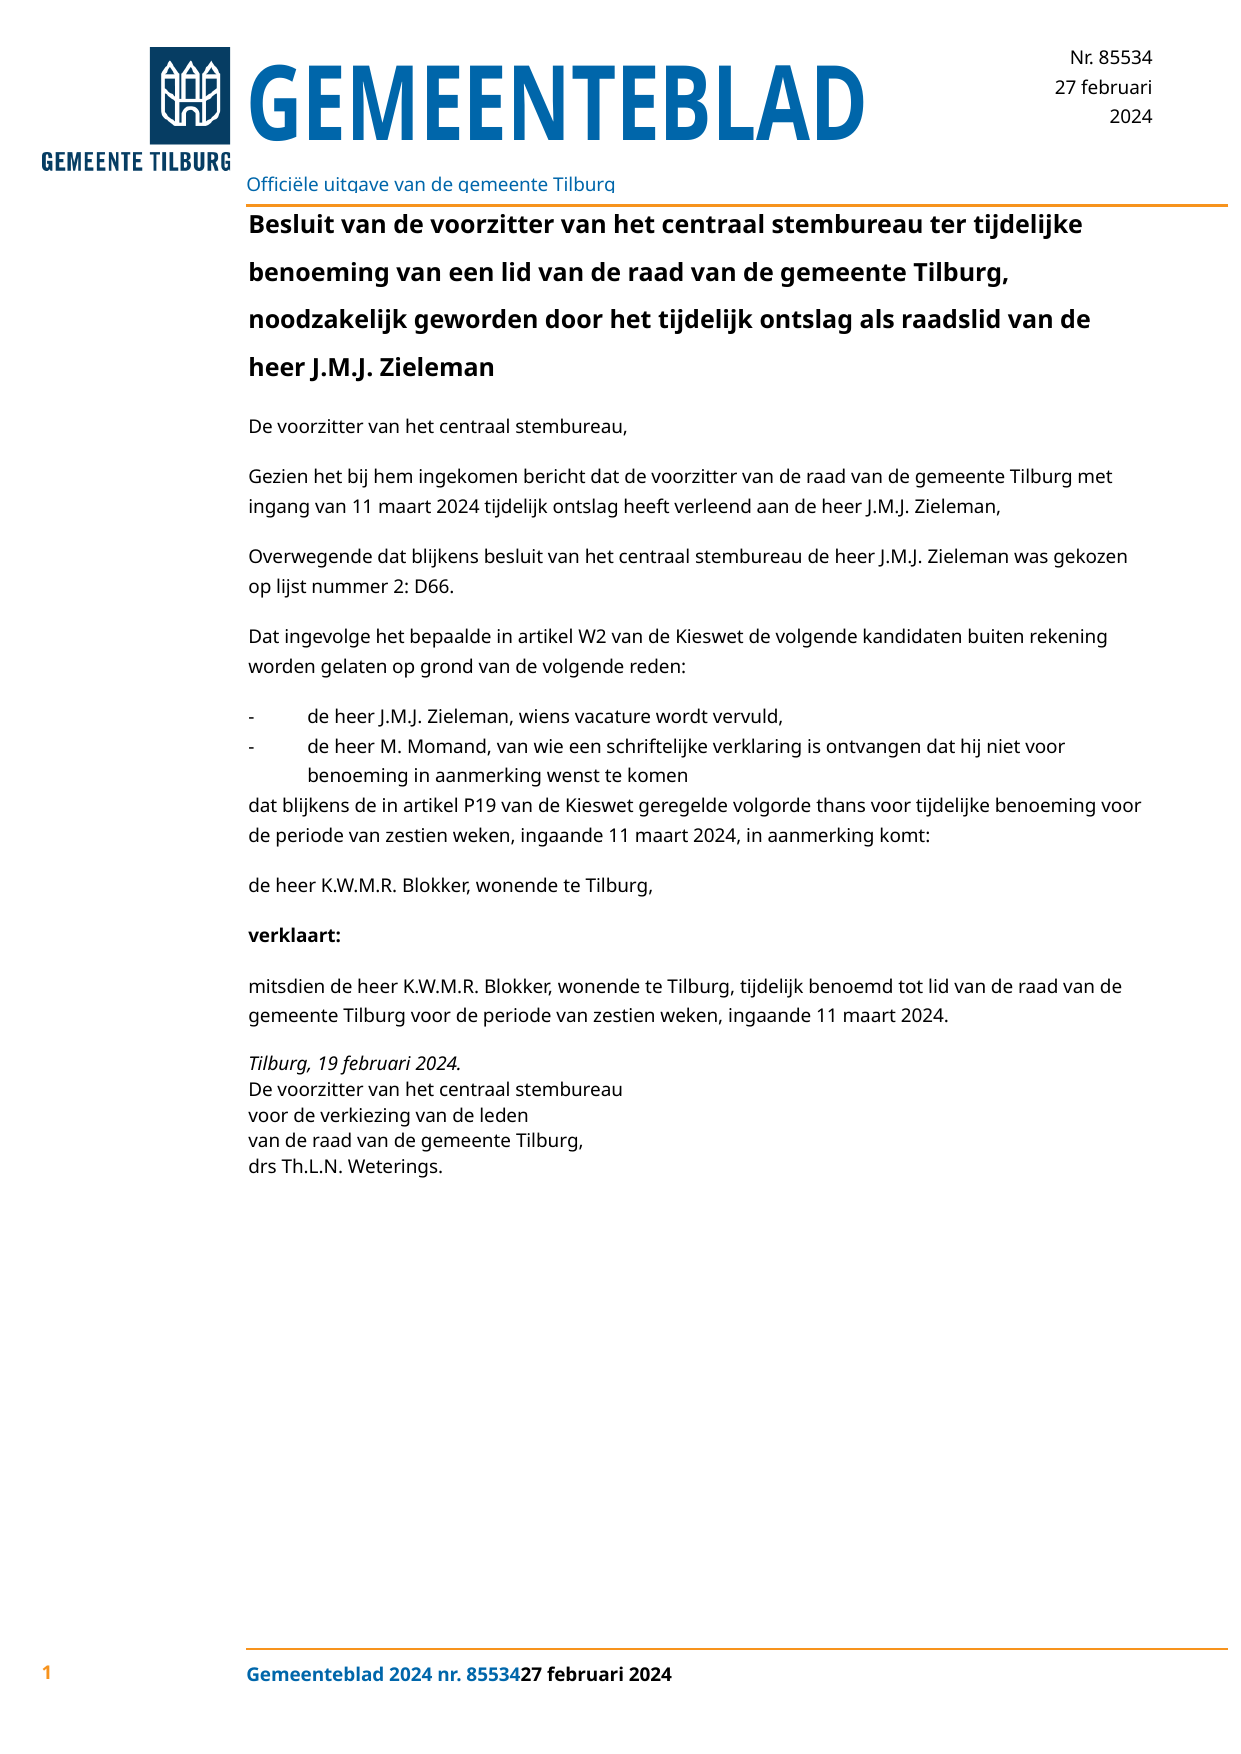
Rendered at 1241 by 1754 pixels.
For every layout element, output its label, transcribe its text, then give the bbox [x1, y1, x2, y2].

text De voorzitter van het centraal stembureau, [248, 413, 1152, 439]
text Besluit van de voorzitter van het centraal stembureau ter tijdelijke benoeming van een lid van de raad van de gemeente Tilburg, noodzakelijk geworden door het tijdelijk ontslag als raadslid van de heer J.M.J. Zieleman [248, 207, 1152, 384]
text drs Th.L.N. Weterings. [248, 1153, 1152, 1179]
text Tilburg, 19 februari 2024. [248, 1051, 1152, 1076]
list de heer M. Momand, van wie een schriftelijke verklaring is ontvangen dat hij niet voor benoeming in aanmerking wenst te komen [248, 733, 1152, 788]
picture [41, 47, 231, 172]
text De voorzitter van het centraal stembureau [248, 1076, 1152, 1102]
text dat blijkens de in artikel P19 van de Kieswet geregelde volgorde thans voor tijdelijke benoeming voor de periode van zestien weken, ingaande 11 maart 2024, in aanmerking komt: [248, 792, 1152, 848]
text voor de verkiezing van de leden [248, 1102, 1152, 1128]
text Dat ingevolge het bepaalde in artikel W2 van de Kieswet de volgende kandidaten buiten rekening worden gelaten op grond van de volgende reden: [248, 623, 1152, 679]
list de heer J.M.J. Zieleman, wiens vacature wordt vervuld, [248, 703, 1152, 729]
text Overwegende dat blijkens besluit van het centraal stembureau de heer J.M.J. Zieleman was gekozen op lijst nummer 2: D66. [248, 543, 1152, 599]
text verklaart: [248, 923, 1152, 948]
text Gezien het bij hem ingekomen bericht dat de voorzitter van de raad van de gemeente Tilburg met ingang van 11 maart 2024 tijdelijk ontslag heeft verleend aan de heer J.M.J. Zieleman, [248, 463, 1152, 519]
text de heer K.W.M.R. Blokker, wonende te Tilburg, [248, 872, 1152, 898]
text mitsdien de heer K.W.M.R. Blokker, wonende te Tilburg, tijdelijk benoemd tot lid van de raad van de gemeente Tilburg voor de periode van zestien weken, ingaande 11 maart 2024. [248, 973, 1152, 1028]
text van de raad van de gemeente Tilburg, [248, 1128, 1152, 1153]
